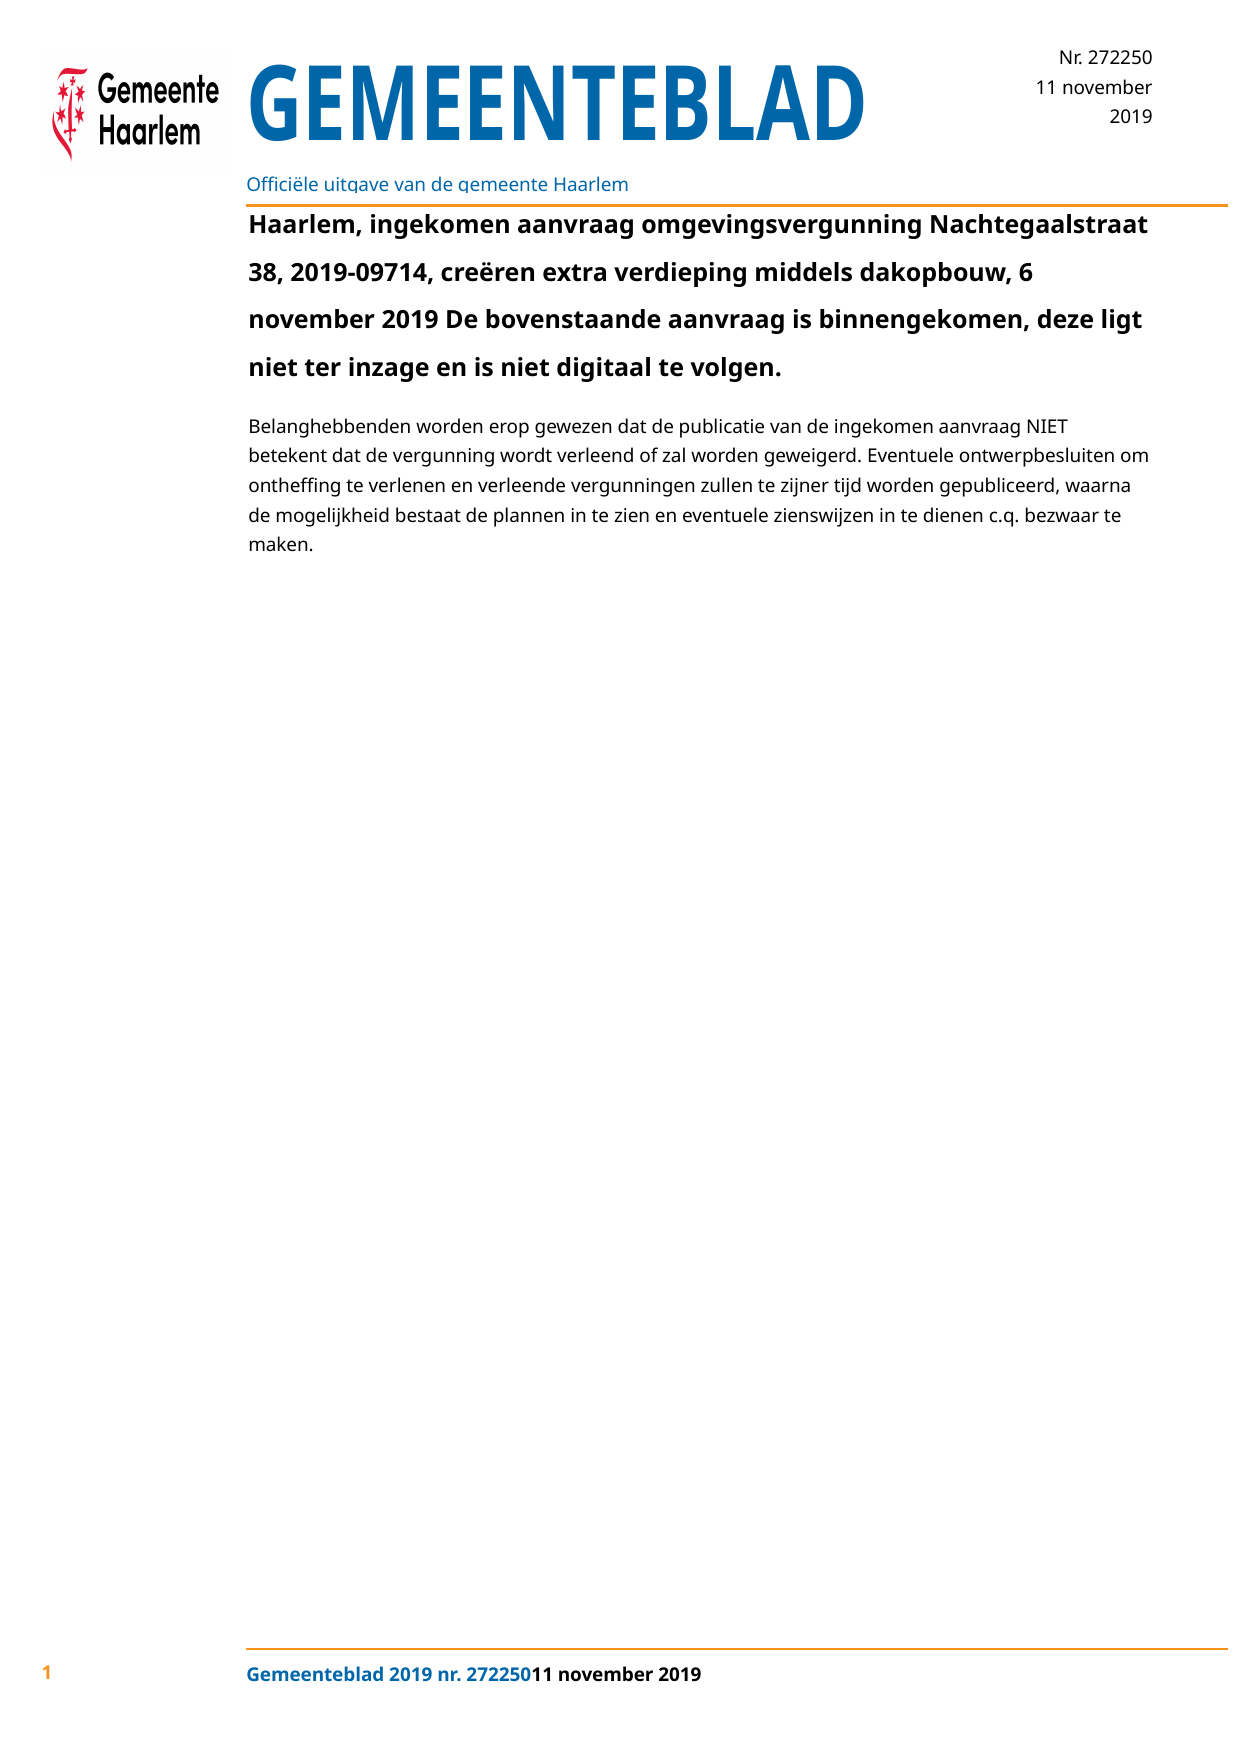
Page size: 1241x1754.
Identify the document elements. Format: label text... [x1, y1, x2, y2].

text Haarlem, ingekomen aanvraag omgevingsvergunning Nachtegaalstraat 38, 2019-09714, creëren extra verdieping middels dakopbouw, 6 november 2019 De bovenstaande aanvraag is binnengekomen, deze ligt niet ter inzage en is niet digitaal te volgen. [248, 207, 1152, 384]
text Belanghebbenden worden erop gewezen dat de publicatie van de ingekomen aanvraag NIET betekent dat de vergunning wordt verleend of zal worden geweigerd. Eventuele ontwerpbesluiten om ontheffing te verlenen en verleende vergunningen zullen te zijner tijd worden gepubliceerd, waarna de mogelijkheid bestaat de plannen in te zien en eventuele zienswijzen in te dienen c.q. bezwaar te maken. [248, 413, 1152, 557]
picture [41, 47, 231, 172]
